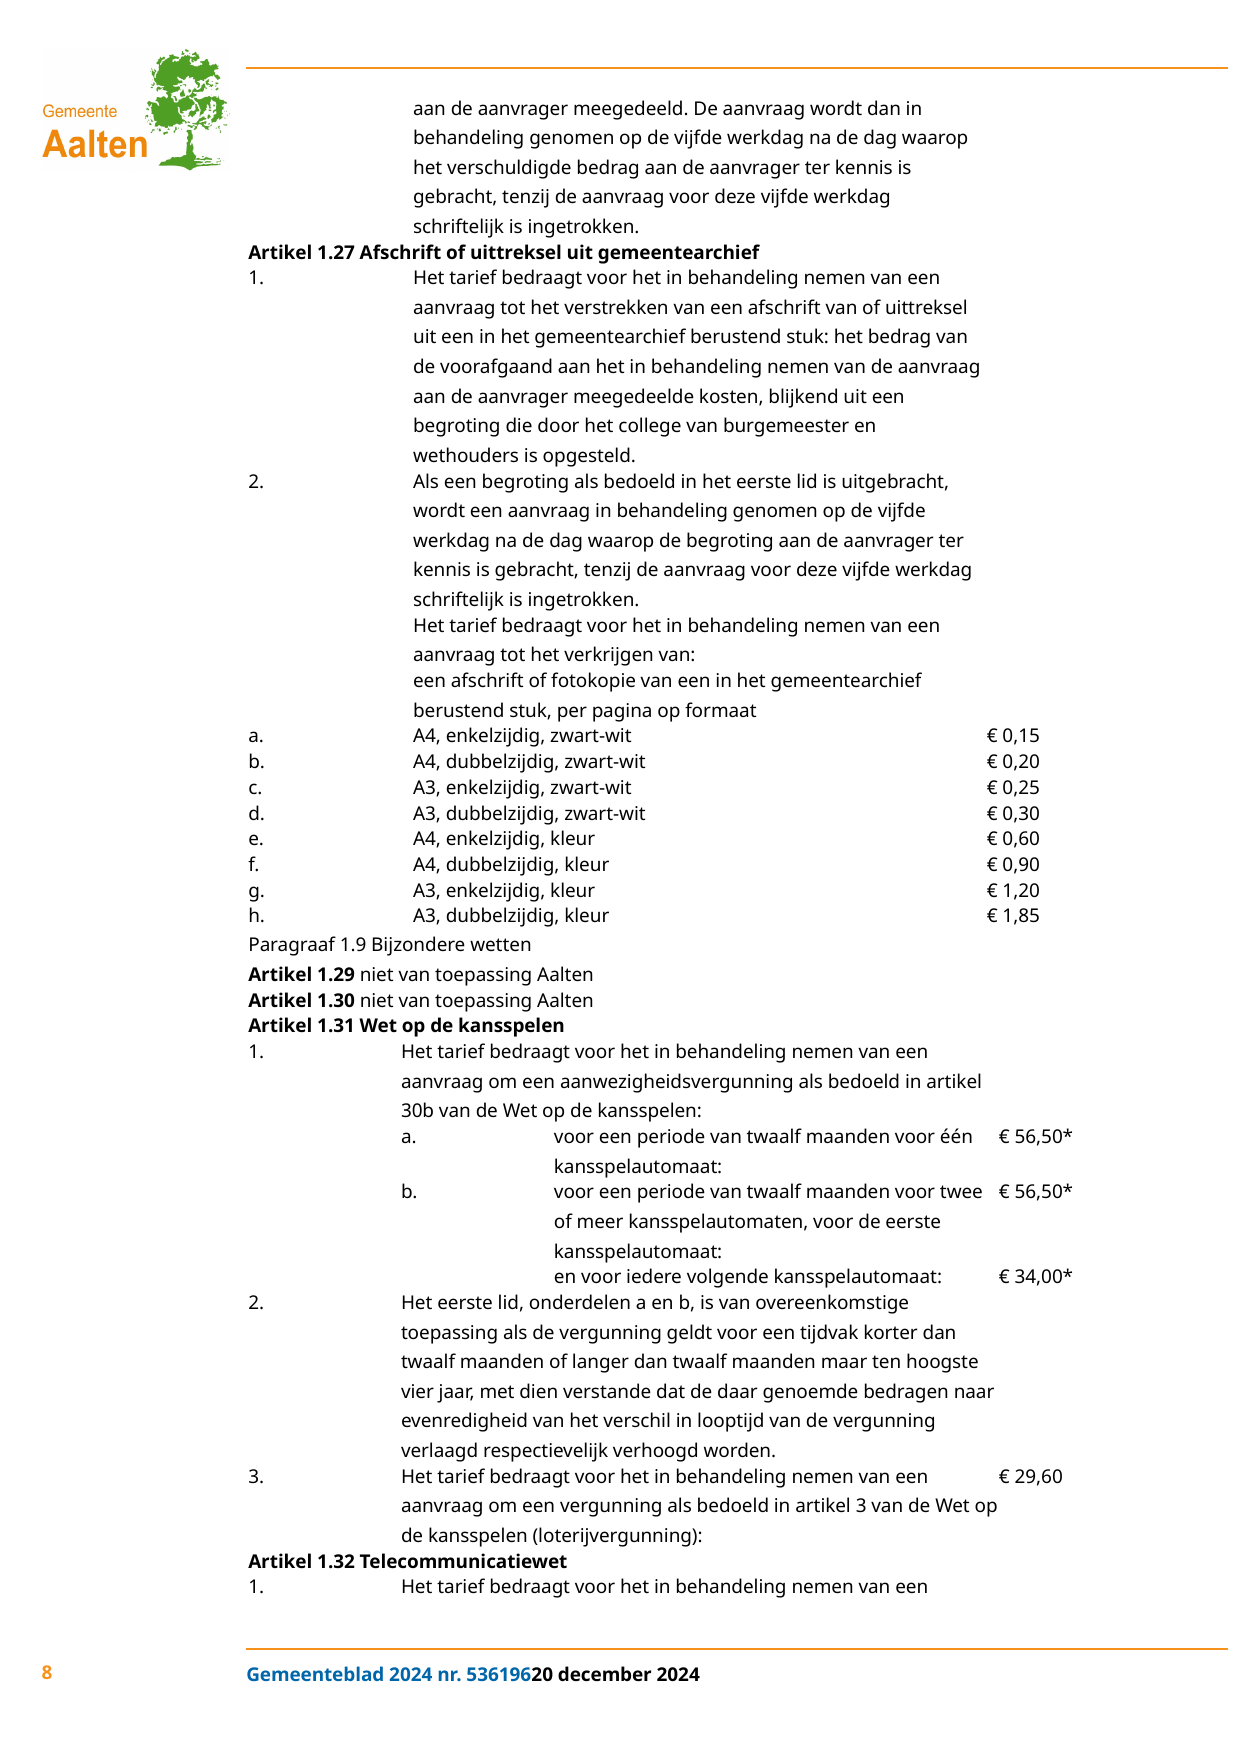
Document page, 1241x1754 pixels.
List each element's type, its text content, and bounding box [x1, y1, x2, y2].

table_cell voor een periode van twaalf maanden voor twee of meer kansspelautomaten, voor de eerste kansspelautomaat: [554, 1179, 999, 1263]
table_cell € 0,60 [987, 825, 1152, 851]
table_cell [999, 1013, 1152, 1038]
table_cell Het eerste lid, onderdelen a en b, is van overeenkomstige toepassing als de vergunning geldt voor een tijdvak korter dan twaalf maanden of langer dan twaalf maanden maar ten hoogste vier jaar, met dien verstande dat de daar genoemde bedragen naar evenredigheid van het verschil in looptijd van de vergunning verlaagd respectievelijk verhoogd worden. [401, 1289, 999, 1463]
table_cell [987, 612, 1152, 667]
table_cell a. [248, 723, 413, 748]
table_cell [987, 468, 1152, 612]
table_cell € 56,50* [999, 1123, 1152, 1179]
table_cell [999, 987, 1152, 1013]
table_cell h. [248, 903, 413, 928]
table_cell a. [401, 1123, 554, 1179]
table_cell A3, enkelzijdig, zwart-wit [413, 774, 987, 800]
table_cell € 1,20 [987, 877, 1152, 903]
table_cell [987, 265, 1152, 468]
table_cell Artikel 1.31 Wet op de kansspelen [248, 1013, 999, 1038]
table_cell € 0,25 [987, 774, 1152, 800]
table_cell [248, 1123, 401, 1179]
picture [41, 47, 231, 172]
table_cell 2. [248, 1289, 401, 1463]
table_cell € 34,00* [999, 1264, 1152, 1289]
text Paragraaf 1.9 Bijzondere wetten [248, 932, 1152, 957]
table_cell [248, 1179, 401, 1263]
table_cell A3, dubbelzijdig, zwart-wit [413, 800, 987, 825]
table_cell b. [248, 748, 413, 774]
table_cell [999, 1548, 1152, 1573]
table_cell [987, 95, 1152, 239]
table_cell en voor iedere volgende kansspelautomaat: [554, 1264, 999, 1289]
table_cell 1. [248, 265, 413, 468]
table_cell Het tarief bedraagt voor het in behandeling nemen van een [401, 1574, 999, 1599]
table_cell g. [248, 877, 413, 903]
table_cell € 0,90 [987, 851, 1152, 877]
table_cell [401, 1264, 554, 1289]
table_cell A4, enkelzijdig, kleur [413, 825, 987, 851]
table_header [999, 961, 1152, 987]
table_cell [248, 95, 413, 239]
table_cell Artikel 1.27 Afschrift of uittreksel uit gemeentearchief [248, 239, 987, 264]
table_cell € 0,30 [987, 800, 1152, 825]
table_cell voor een periode van twaalf maanden voor één kansspelautomaat: [554, 1123, 999, 1179]
table_cell Het tarief bedraagt voor het in behandeling nemen van een aanvraag om een aanwezigheidsvergunning als bedoeld in artikel 30b van de Wet op de kansspelen: [401, 1039, 999, 1123]
table_cell [987, 667, 1152, 722]
table_cell 1. [248, 1039, 401, 1123]
table_cell [987, 239, 1152, 264]
table_cell 3. [248, 1463, 401, 1548]
table_cell Artikel 1.30 niet van toepassing Aalten [248, 987, 999, 1013]
table_cell d. [248, 800, 413, 825]
table_cell € 0,15 [987, 723, 1152, 748]
table_cell [999, 1574, 1152, 1599]
table_cell [999, 1039, 1152, 1123]
table_cell € 29,60 [999, 1463, 1152, 1548]
table_cell b. [401, 1179, 554, 1263]
table_cell € 1,85 [987, 903, 1152, 928]
table_cell [248, 1264, 401, 1289]
table_cell Het tarief bedraagt voor het in behandeling nemen van een aanvraag om een vergunning als bedoeld in artikel 3 van de Wet op de kansspelen (loterijvergunning): [401, 1463, 999, 1548]
table_header Artikel 1.29 niet van toepassing Aalten [248, 961, 999, 987]
table_cell Het tarief bedraagt voor het in behandeling nemen van een aanvraag tot het verkrijgen van: [413, 612, 987, 667]
table_cell [248, 612, 413, 667]
table_cell 1. [248, 1574, 401, 1599]
table_cell f. [248, 851, 413, 877]
table_cell € 56,50* [999, 1179, 1152, 1263]
table_cell 2. [248, 468, 413, 612]
table_cell Artikel 1.32 Telecommunicatiewet [248, 1548, 999, 1573]
table_cell A3, dubbelzijdig, kleur [413, 903, 987, 928]
table_cell A4, enkelzijdig, zwart-wit [413, 723, 987, 748]
table_cell Als een begroting als bedoeld in het eerste lid is uitgebracht, wordt een aanvraag in behandeling genomen op de vijfde werkdag na de dag waarop de begroting aan de aanvrager ter kennis is gebracht, tenzij de aanvraag voor deze vijfde werkdag schriftelijk is ingetrokken. [413, 468, 987, 612]
table_cell € 0,20 [987, 748, 1152, 774]
table_cell [999, 1289, 1152, 1463]
table_cell A4, dubbelzijdig, kleur [413, 851, 987, 877]
table_cell A4, dubbelzijdig, zwart-wit [413, 748, 987, 774]
table_cell Het tarief bedraagt voor het in behandeling nemen van een aanvraag tot het verstrekken van een afschrift van of uittreksel uit een in het gemeentearchief berustend stuk: het bedrag van de voorafgaand aan het in behandeling nemen van de aanvraag aan de aanvrager meegedeelde kosten, blijkend uit een begroting die door het college van burgemeester en wethouders is opgesteld. [413, 265, 987, 468]
table_cell aan de aanvrager meegedeeld. De aanvraag wordt dan in behandeling genomen op de vijfde werkdag na de dag waarop het verschuldigde bedrag aan de aanvrager ter kennis is gebracht, tenzij de aanvraag voor deze vijfde werkdag schriftelijk is ingetrokken. [413, 95, 987, 239]
table_cell [248, 667, 413, 722]
table_cell c. [248, 774, 413, 800]
table_cell e. [248, 825, 413, 851]
table_cell A3, enkelzijdig, kleur [413, 877, 987, 903]
table_cell een afschrift of fotokopie van een in het gemeentearchief berustend stuk, per pagina op formaat [413, 667, 987, 722]
